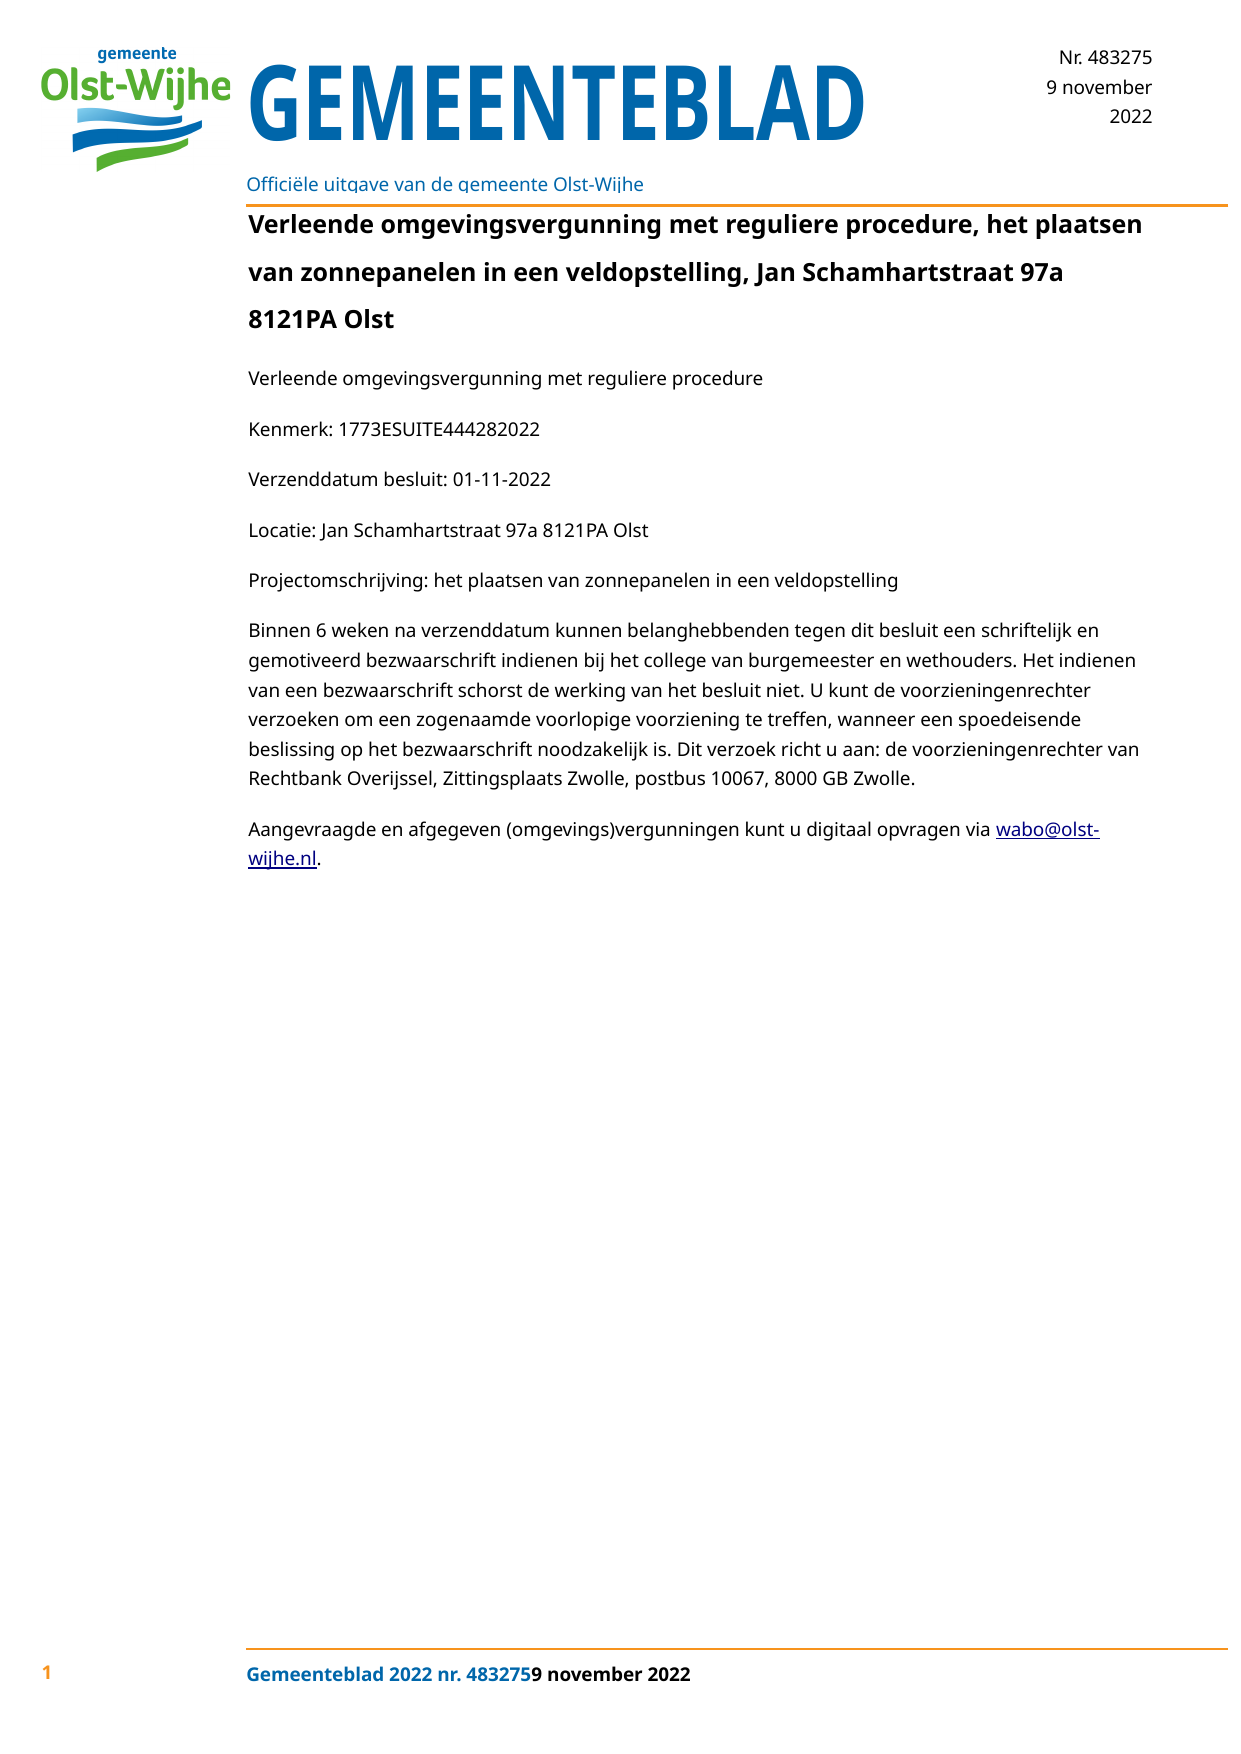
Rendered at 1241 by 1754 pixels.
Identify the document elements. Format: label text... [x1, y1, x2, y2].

picture [41, 47, 231, 172]
text Verleende omgevingsvergunning met reguliere procedure, het plaatsen van zonnepanelen in een veldopstelling, Jan Schamhartstraat 97a 8121PA Olst [248, 207, 1152, 336]
text Locatie: Jan Schamhartstraat 97a 8121PA Olst [248, 517, 1152, 542]
text Kenmerk: 1773ESUITE444282022 [248, 416, 1152, 442]
text Aangevraagde en afgegeven (omgevings)vergunningen kunt u digitaal opvragen via wabo@olst-wijhe.nl. [248, 816, 1152, 871]
text Verleende omgevingsvergunning met reguliere procedure [248, 366, 1152, 391]
text Verzenddatum besluit: 01-11-2022 [248, 466, 1152, 492]
text Projectomschrijving: het plaatsen van zonnepanelen in een veldopstelling [248, 567, 1152, 593]
text Binnen 6 weken na verzenddatum kunnen belanghebbenden tegen dit besluit een schriftelijk en gemotiveerd bezwaarschrift indienen bij het college van burgemeester en wethouders. Het indienen van een bezwaarschrift schorst de werking van het besluit niet. U kunt de voorzieningenrechter verzoeken om een zogenaamde voorlopige voorziening te treffen, wanneer een spoedeisende beslissing op het bezwaarschrift noodzakelijk is. Dit verzoek richt u aan: de voorzieningenrechter van Rechtbank Overijssel, Zittingsplaats Zwolle, postbus 10067, 8000 GB Zwolle. [248, 618, 1152, 791]
